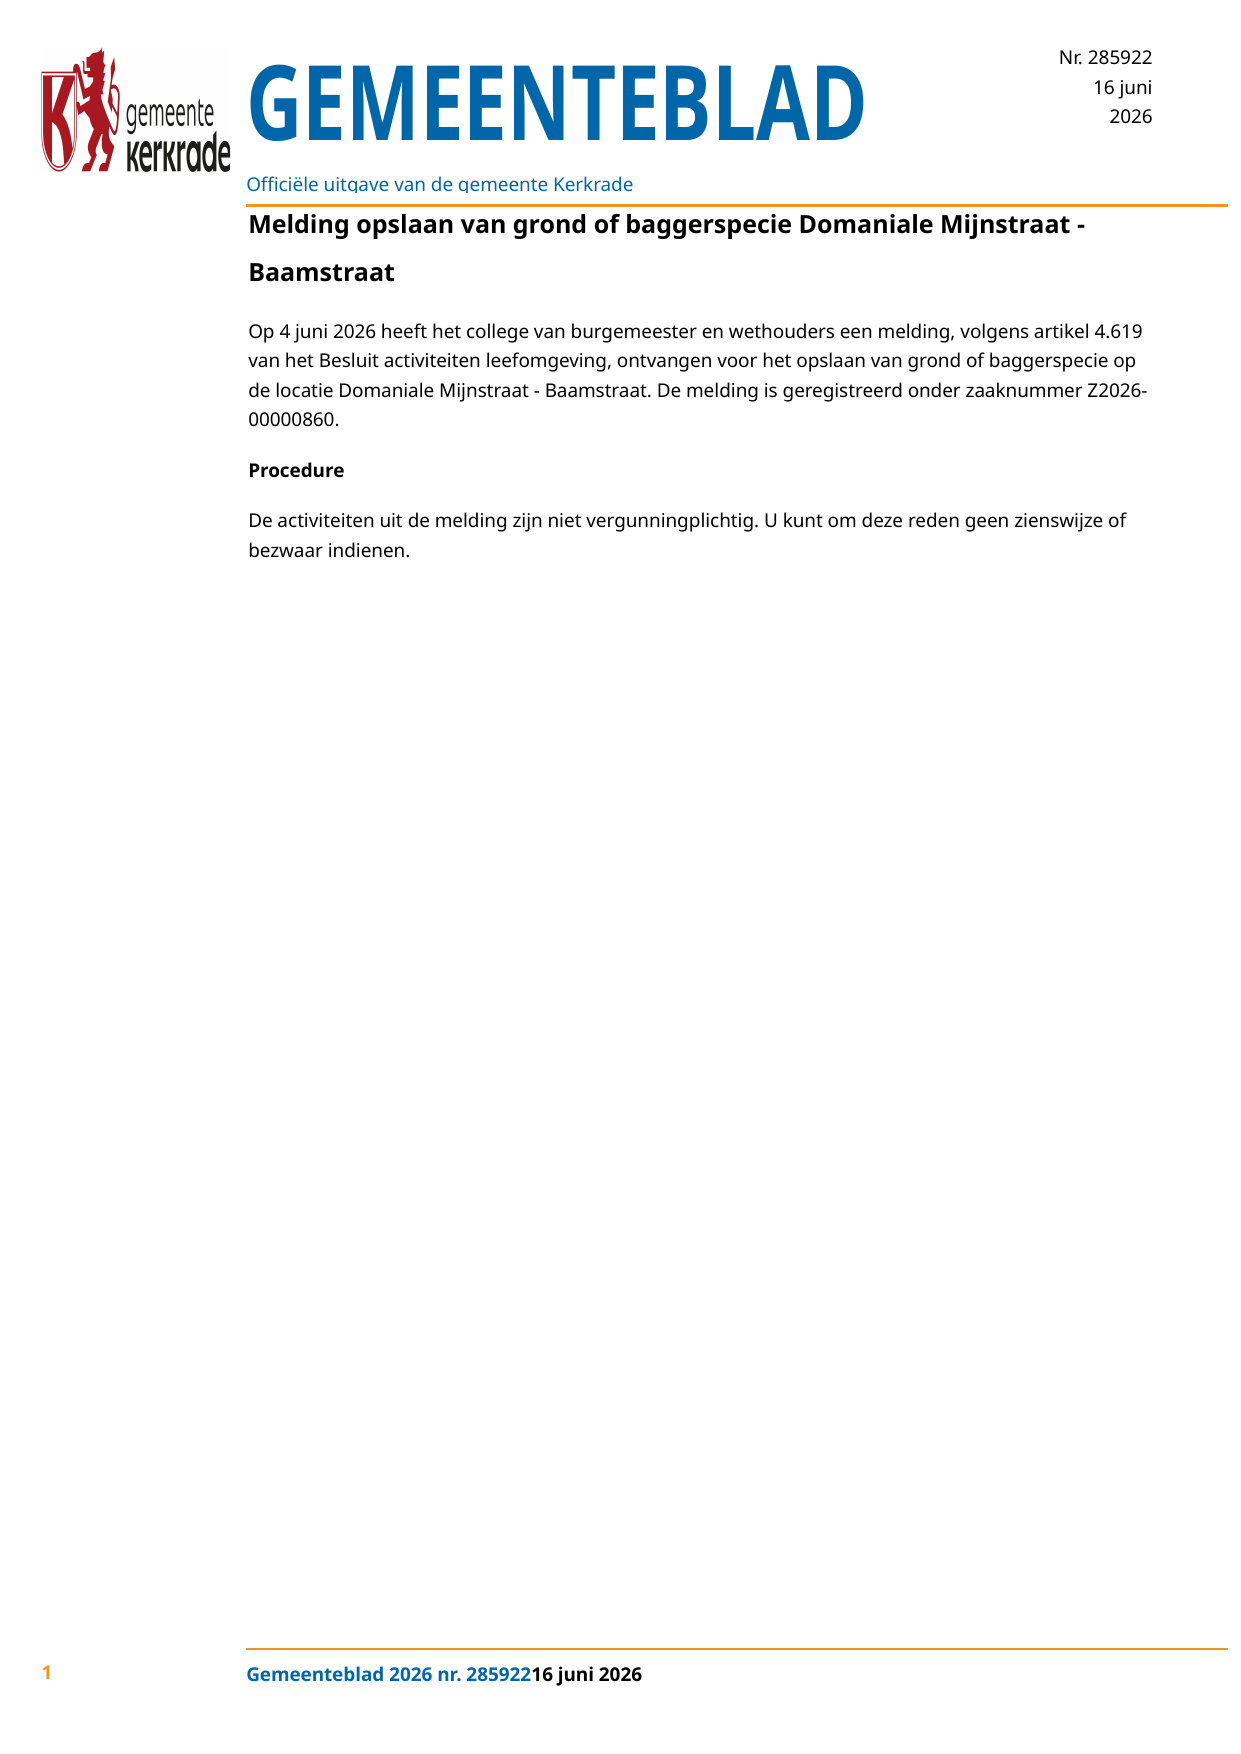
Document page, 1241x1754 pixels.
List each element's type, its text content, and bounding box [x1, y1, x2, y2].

text De activiteiten uit de melding zijn niet vergunningplichtig. U kunt om deze reden geen zienswijze of bezwaar indienen. [248, 507, 1152, 563]
picture [41, 47, 231, 172]
text Procedure [248, 457, 1152, 483]
text Melding opslaan van grond of baggerspecie Domaniale Mijnstraat - Baamstraat [248, 207, 1152, 288]
text Op 4 juni 2026 heeft het college van burgemeester en wethouders een melding, volgens artikel 4.619 van het Besluit activiteiten leefomgeving, ontvangen voor het opslaan van grond of baggerspecie op de locatie Domaniale Mijnstraat - Baamstraat. De melding is geregistreerd onder zaaknummer Z2026-00000860. [248, 318, 1152, 432]
